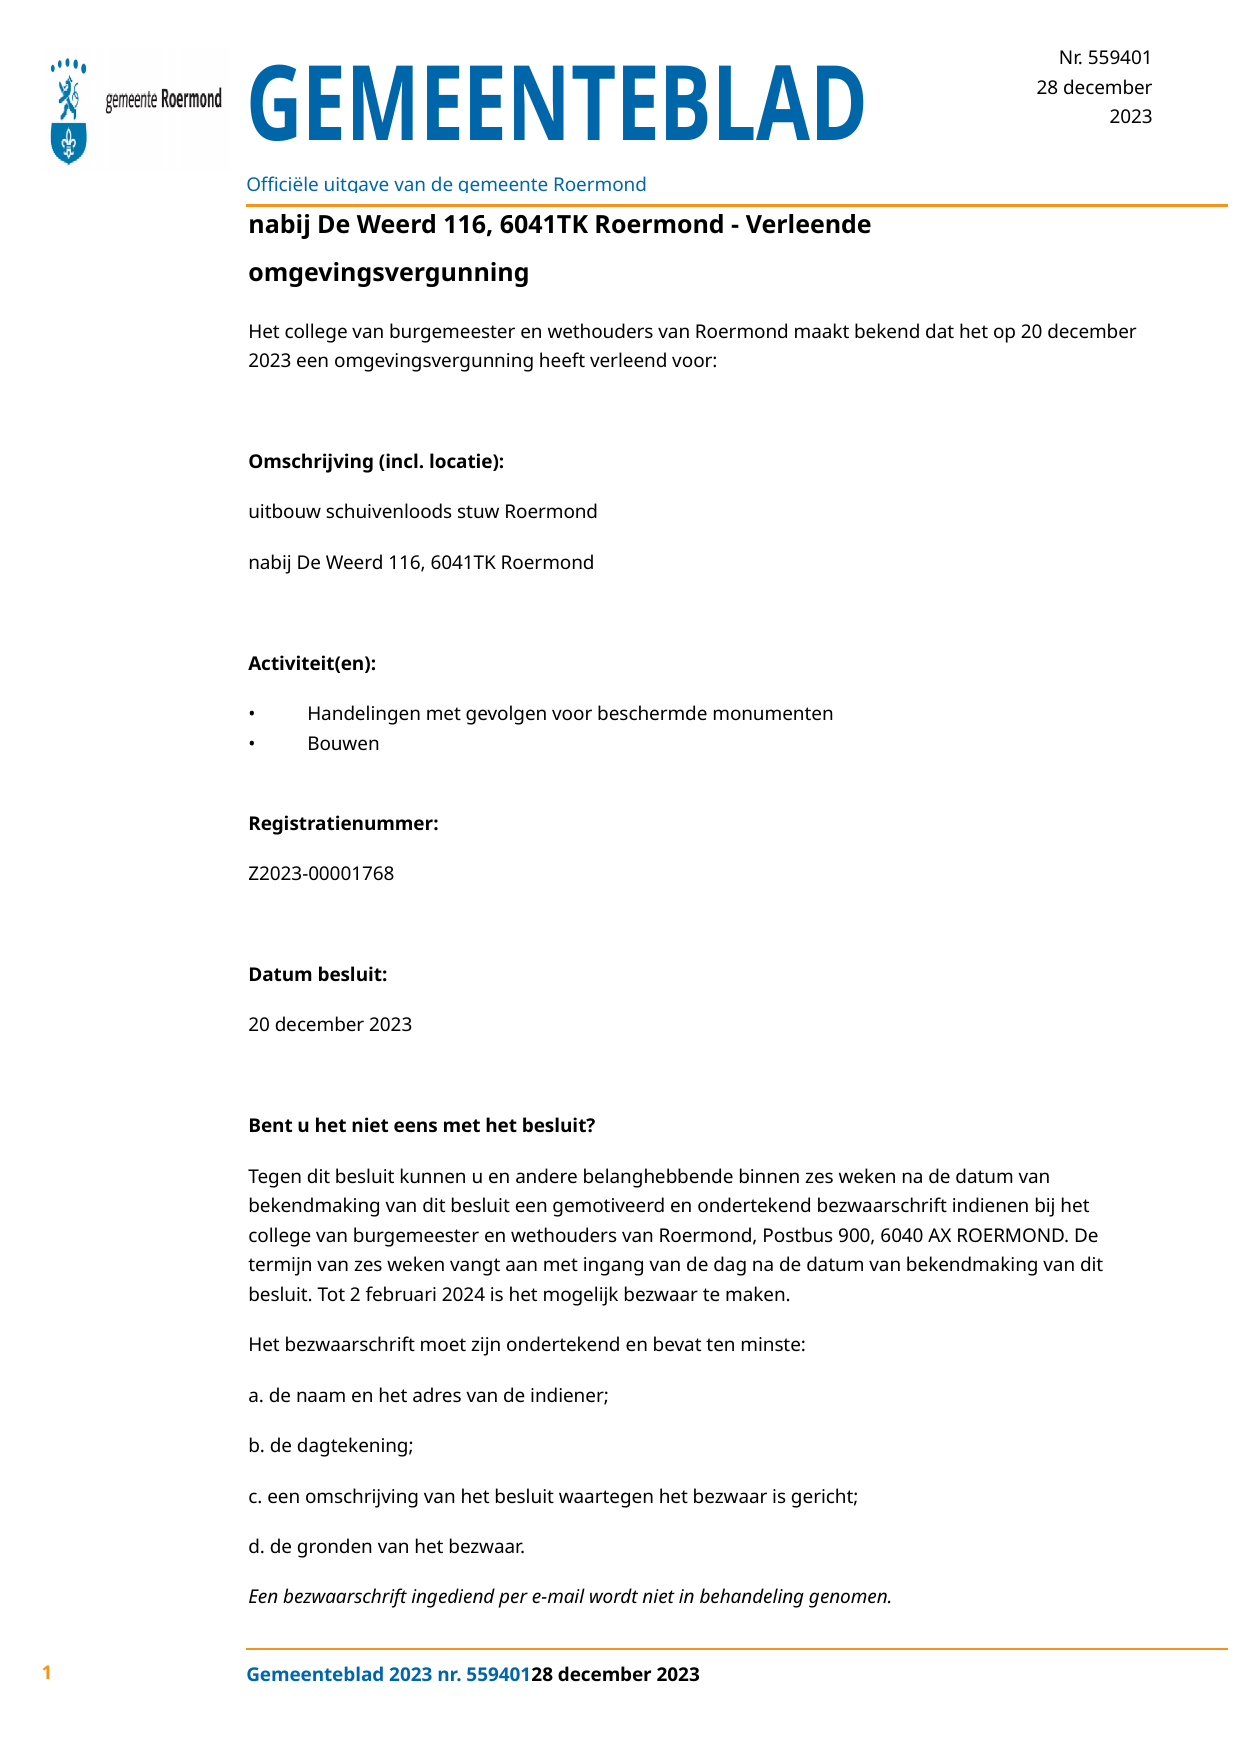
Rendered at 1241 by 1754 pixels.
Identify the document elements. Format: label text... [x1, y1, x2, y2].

text uitbouw schuivenloods stuw Roermond [248, 499, 1152, 524]
text Het college van burgemeester en wethouders van Roermond maakt bekend dat het op 20 december 2023 een omgevingsvergunning heeft verleend voor: [248, 318, 1152, 373]
text Tegen dit besluit kunnen u en andere belanghebbende binnen zes weken na de datum van bekendmaking van dit besluit een gemotiveerd en ondertekend bezwaarschrift indienen bij het college van burgemeester en wethouders van Roermond, Postbus 900, 6040 AX ROERMOND. De termijn van zes weken vangt aan met ingang van de dag na de datum van bekendmaking van dit besluit. Tot 2 februari 2024 is het mogelijk bezwaar te maken. [248, 1163, 1152, 1307]
list Handelingen met gevolgen voor beschermde monumenten [248, 700, 1152, 726]
text d. de gronden van het bezwaar. [248, 1533, 1152, 1559]
text Z2023-00001768 [248, 860, 1152, 886]
picture [41, 47, 231, 172]
text Registratienummer: [248, 810, 1152, 836]
text Een bezwaarschrift ingediend per e-mail wordt niet in behandeling genomen. [248, 1584, 1152, 1609]
text Activiteit(en): [248, 650, 1152, 676]
text Omschrijving (incl. locatie): [248, 448, 1152, 474]
text a. de naam en het adres van de indiener; [248, 1382, 1152, 1408]
text nabij De Weerd 116, 6041TK Roermond - Verleende omgevingsvergunning [248, 207, 1152, 288]
text Datum besluit: [248, 961, 1152, 987]
text Het bezwaarschrift moet zijn ondertekend en bevat ten minste: [248, 1332, 1152, 1357]
list Bouwen [248, 730, 1152, 756]
text 20 december 2023 [248, 1012, 1152, 1037]
text nabij De Weerd 116, 6041TK Roermond [248, 549, 1152, 575]
text b. de dagtekening; [248, 1432, 1152, 1458]
text c. een omschrijving van het besluit waartegen het bezwaar is gericht; [248, 1483, 1152, 1509]
text Bent u het niet eens met het besluit? [248, 1112, 1152, 1138]
